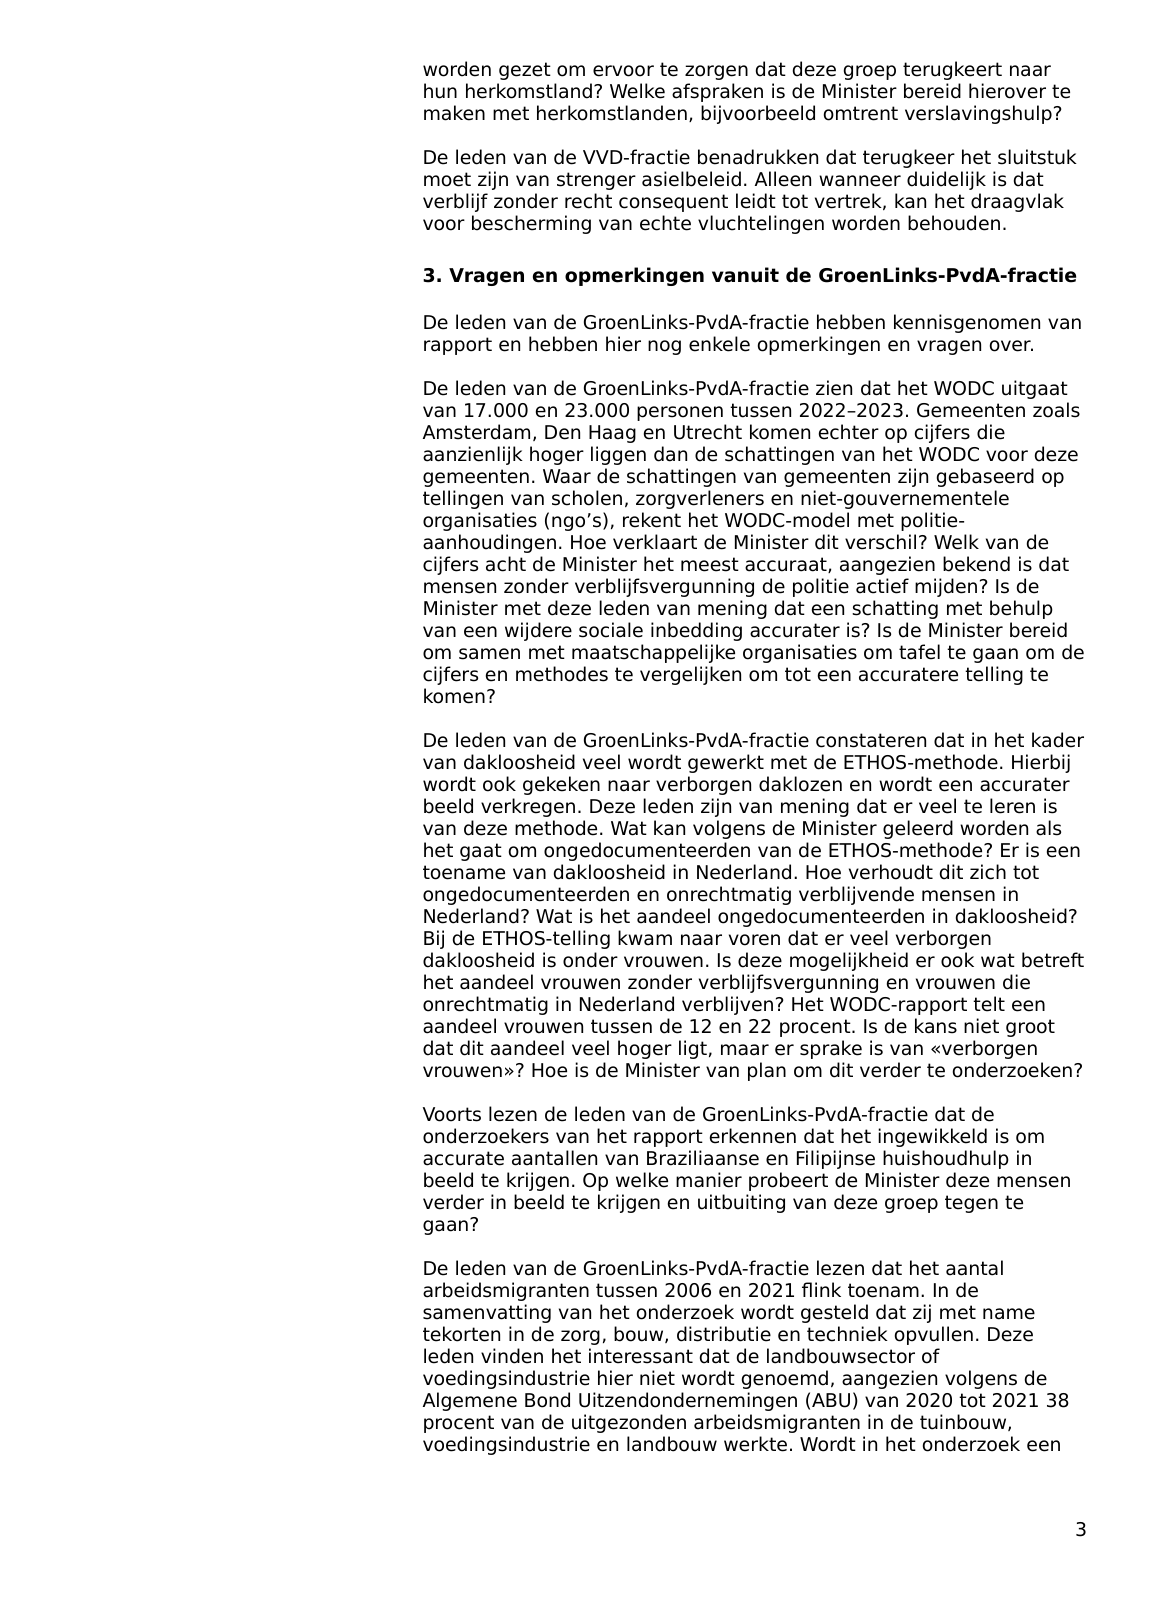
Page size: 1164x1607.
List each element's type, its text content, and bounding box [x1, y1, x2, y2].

text worden gezet om ervoor te zorgen dat deze groep terugkeert naar hun herkomstland? Welke afspraken is de Minister bereid hierover te maken met herkomstlanden, bijvoorbeeld omtrent verslavingshulp? [422, 59, 1087, 125]
text De leden van de GroenLinks-PvdA-fractie hebben kennisgenomen van rapport en hebben hier nog enkele opmerkingen en vragen over. [422, 312, 1087, 356]
text De leden van de GroenLinks-PvdA-fractie zien dat het WODC uitgaat van 17.000 en 23.000 personen tussen 2022–2023. Gemeenten zoals Amsterdam, Den Haag en Utrecht komen echter op cijfers die aanzienlijk hoger liggen dan de schattingen van het WODC voor deze gemeenten. Waar de schattingen van gemeenten zijn gebaseerd op tellingen van scholen, zorgverleners en niet-gouvernementele organisaties (ngo’s), rekent het WODC-model met politie-aanhoudingen. Hoe verklaart de Minister dit verschil? Welk van de cijfers acht de Minister het meest accuraat, aangezien bekend is dat mensen zonder verblijfsvergunning de politie actief mijden? Is de Minister met deze leden van mening dat een schatting met behulp van een wijdere sociale inbedding accurater is? Is de Minister bereid om samen met maatschappelijke organisaties om tafel te gaan om de cijfers en methodes te vergelijken om tot een accuratere telling te komen? [422, 378, 1087, 708]
text De leden van de VVD-fractie benadrukken dat terugkeer het sluitstuk moet zijn van strenger asielbeleid. Alleen wanneer duidelijk is dat verblijf zonder recht consequent leidt tot vertrek, kan het draagvlak voor bescherming van echte vluchtelingen worden behouden. [422, 147, 1087, 235]
text De leden van de GroenLinks-PvdA-fractie constateren dat in het kader van dakloosheid veel wordt gewerkt met de ETHOS-methode. Hierbij wordt ook gekeken naar verborgen daklozen en wordt een accurater beeld verkregen. Deze leden zijn van mening dat er veel te leren is van deze methode. Wat kan volgens de Minister geleerd worden als het gaat om ongedocumenteerden van de ETHOS-methode? Er is een toename van dakloosheid in Nederland. Hoe verhoudt dit zich tot ongedocumenteerden en onrechtmatig verblijvende mensen in Nederland? Wat is het aandeel ongedocumenteerden in dakloosheid? Bij de ETHOS-telling kwam naar voren dat er veel verborgen dakloosheid is onder vrouwen. Is deze mogelijkheid er ook wat betreft het aandeel vrouwen zonder verblijfsvergunning en vrouwen die onrechtmatig in Nederland verblijven? Het WODC-rapport telt een aandeel vrouwen tussen de 12 en 22 procent. Is de kans niet groot dat dit aandeel veel hoger ligt, maar er sprake is van «verborgen vrouwen»? Hoe is de Minister van plan om dit verder te onderzoeken? [422, 730, 1087, 1082]
subtitle 3. Vragen en opmerkingen vanuit de GroenLinks-PvdA-fractie [422, 265, 1087, 287]
text Voorts lezen de leden van de GroenLinks-PvdA-fractie dat de onderzoekers van het rapport erkennen dat het ingewikkeld is om accurate aantallen van Braziliaanse en Filipijnse huishoudhulp in beeld te krijgen. Op welke manier probeert de Minister deze mensen verder in beeld te krijgen en uitbuiting van deze groep tegen te gaan? [422, 1104, 1087, 1236]
text De leden van de GroenLinks-PvdA-fractie lezen dat het aantal arbeidsmigranten tussen 2006 en 2021 flink toenam. In de samenvatting van het onderzoek wordt gesteld dat zij met name tekorten in de zorg, bouw, distributie en techniek opvullen. Deze leden vinden het interessant dat de landbouwsector of voedingsindustrie hier niet wordt genoemd, aangezien volgens de Algemene Bond Uitzendondernemingen (ABU) van 2020 tot 2021 38 procent van de uitgezonden arbeidsmigranten in de tuinbouw, voedingsindustrie en landbouw werkte. Wordt in het onderzoek een [422, 1258, 1087, 1456]
